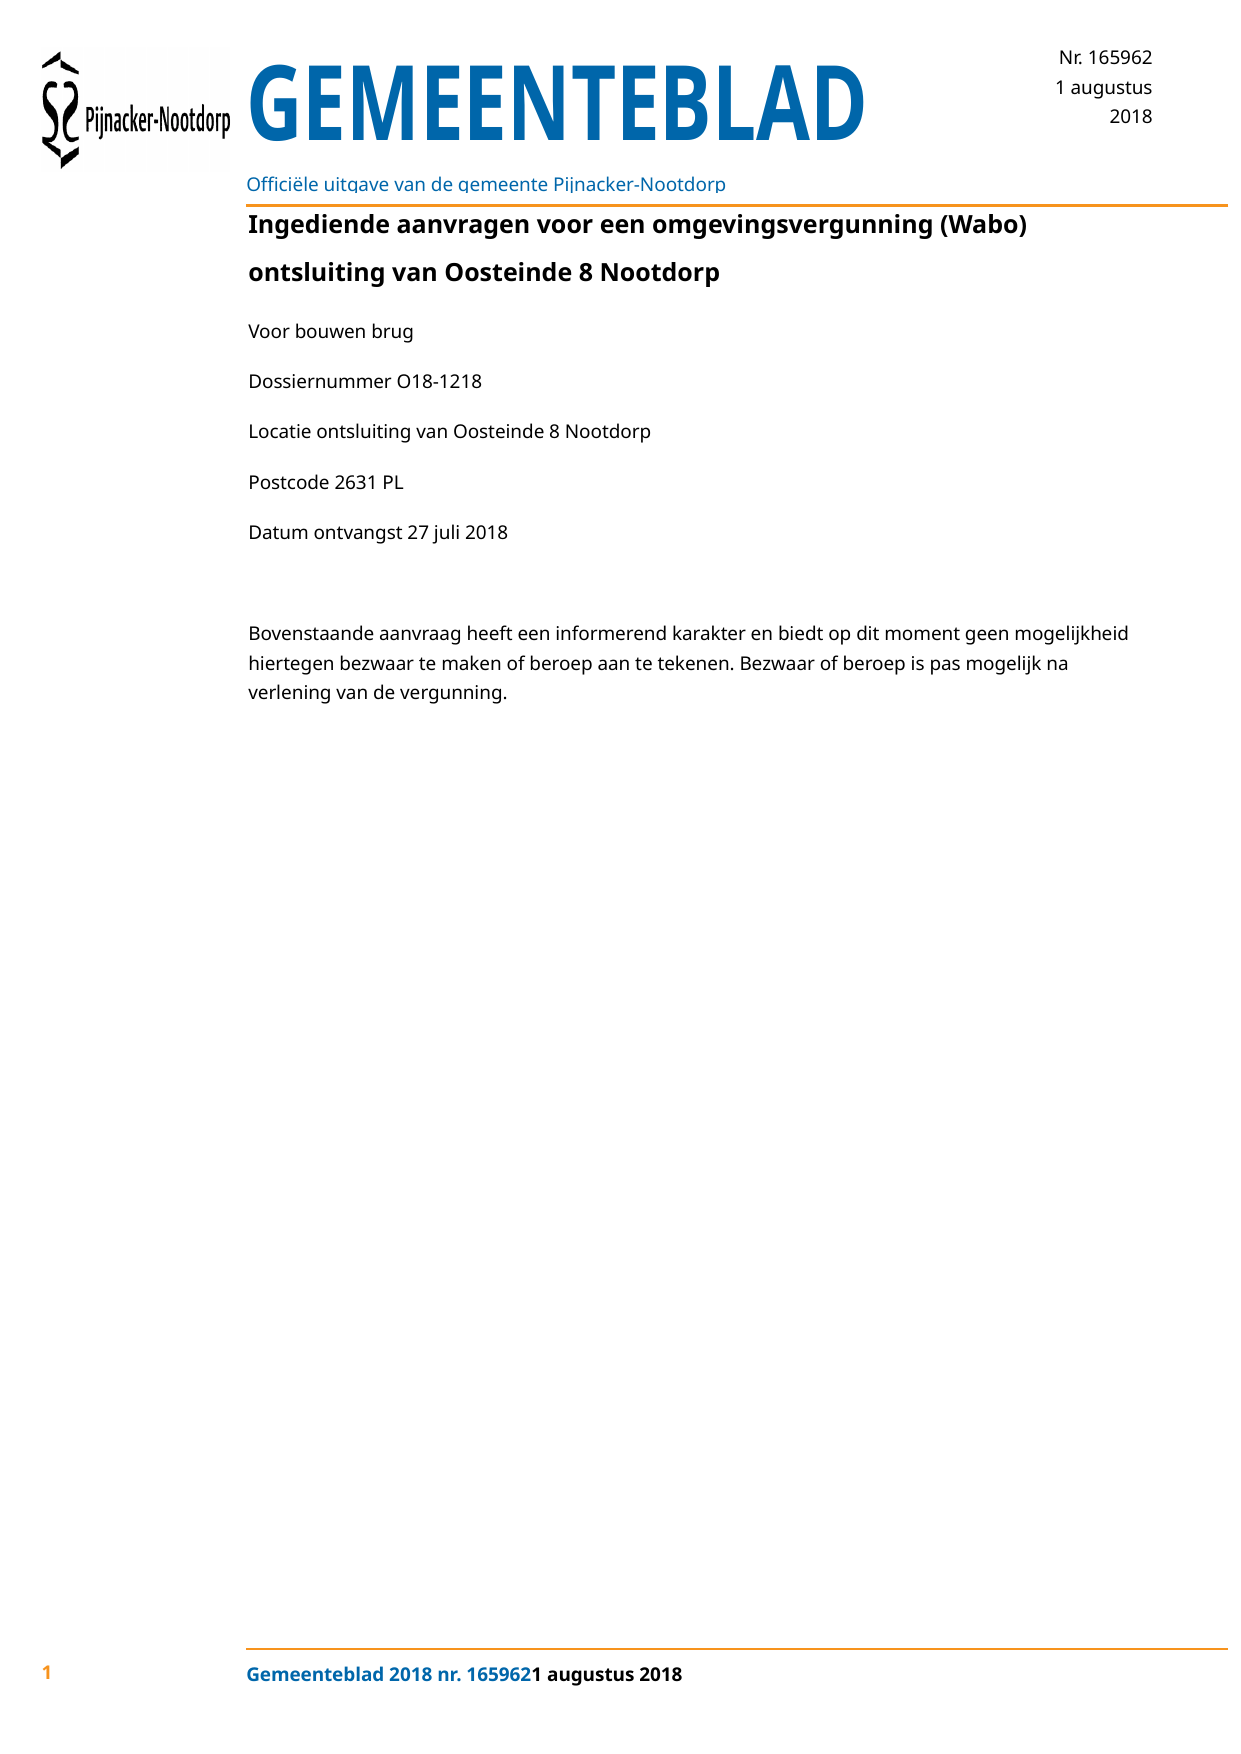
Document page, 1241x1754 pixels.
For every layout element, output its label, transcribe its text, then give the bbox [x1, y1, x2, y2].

picture [41, 47, 231, 172]
text Bovenstaande aanvraag heeft een informerend karakter en biedt op dit moment geen mogelijkheid hiertegen bezwaar te maken of beroep aan te tekenen. Bezwaar of beroep is pas mogelijk na verlening van de vergunning. [248, 620, 1152, 705]
text Postcode 2631 PL [248, 469, 1152, 495]
text Voor bouwen brug [248, 318, 1152, 344]
text Locatie ontsluiting van Oosteinde 8 Nootdorp [248, 419, 1152, 444]
text Ingediende aanvragen voor een omgevingsvergunning (Wabo) ontsluiting van Oosteinde 8 Nootdorp [248, 207, 1152, 288]
text Dossiernummer O18-1218 [248, 368, 1152, 394]
text Datum ontvangst 27 juli 2018 [248, 519, 1152, 545]
